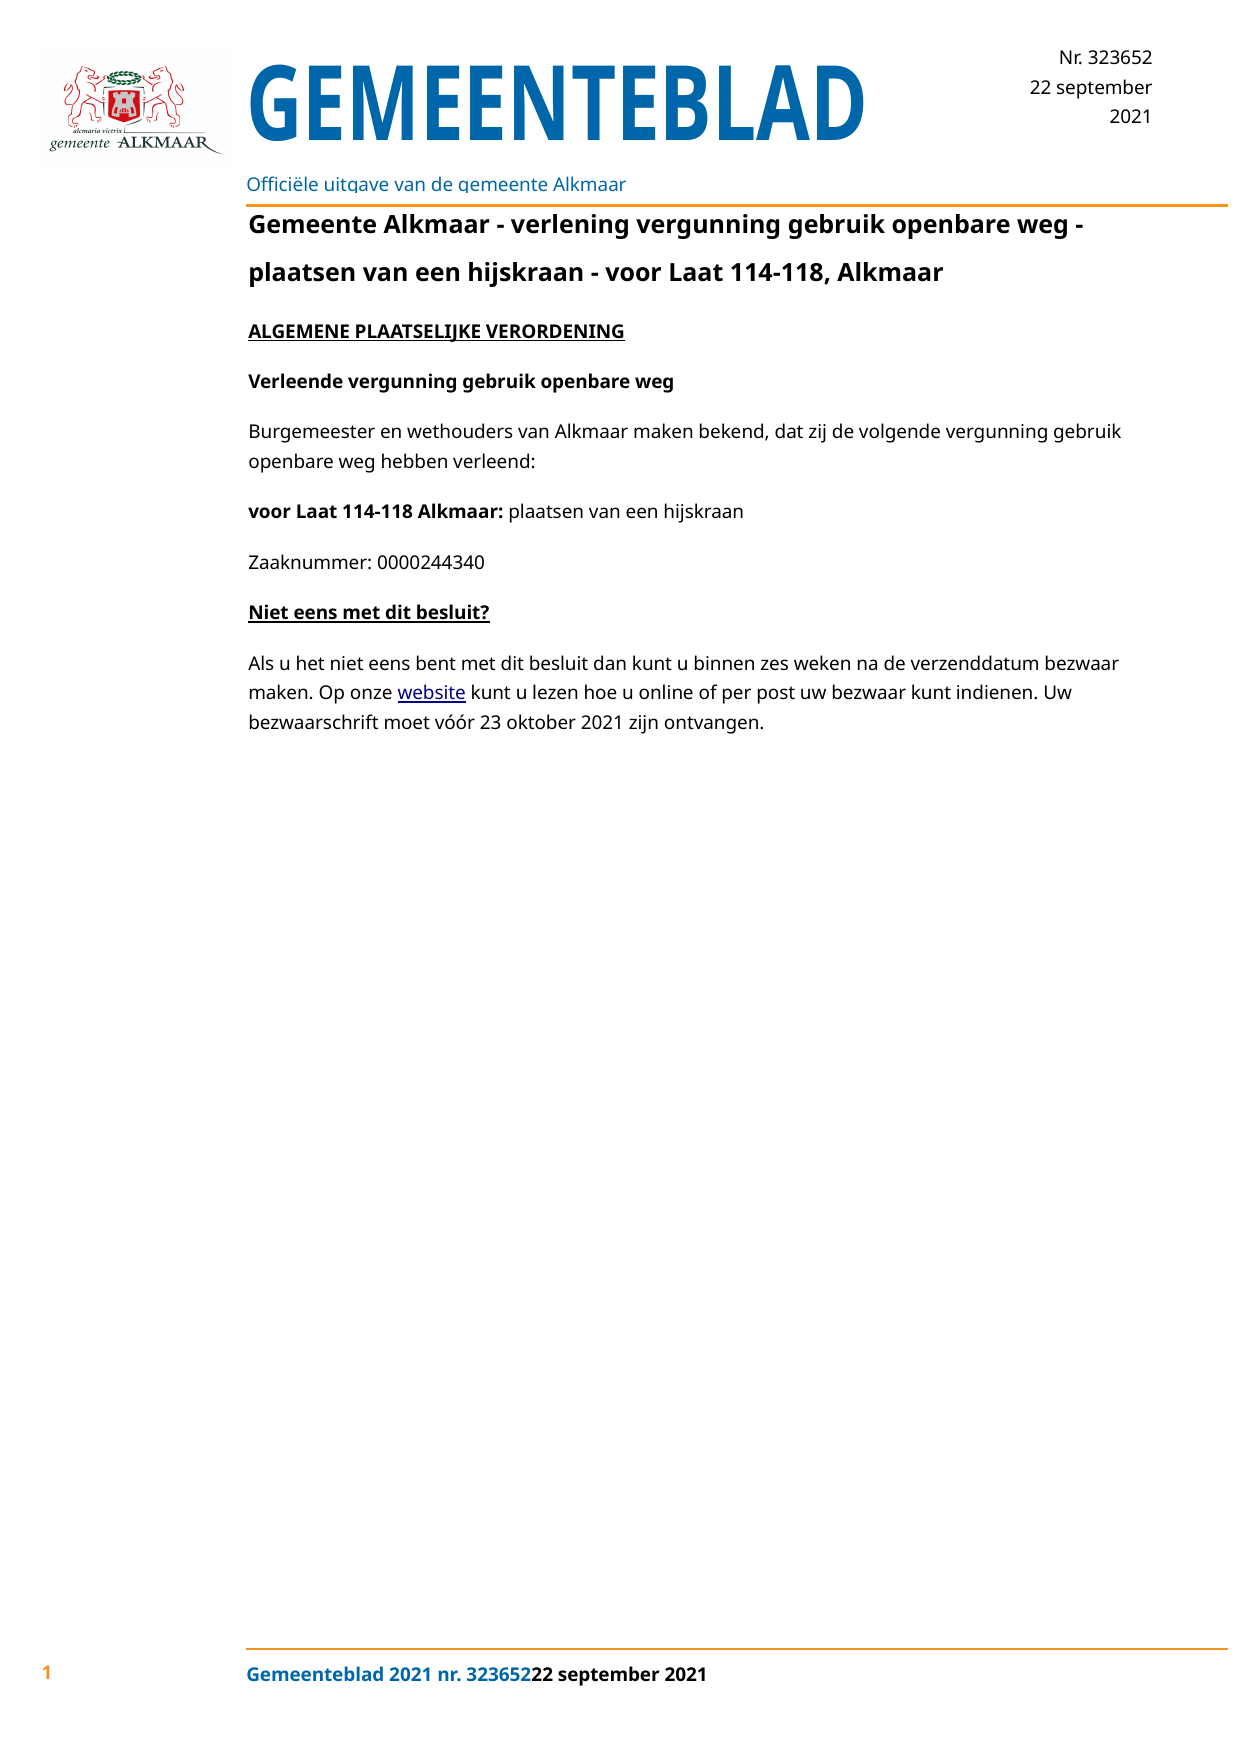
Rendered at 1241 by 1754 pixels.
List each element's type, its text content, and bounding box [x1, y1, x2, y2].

text Niet eens met dit besluit? [248, 599, 1152, 625]
text Gemeente Alkmaar - verlening vergunning gebruik openbare weg - plaatsen van een hijskraan - voor Laat 114-118, Alkmaar [248, 207, 1152, 288]
text Burgemeester en wethouders van Alkmaar maken bekend, dat zij de volgende vergunning gebruik openbare weg hebben verleend: [248, 419, 1152, 474]
text Zaaknummer: 0000244340 [248, 549, 1152, 575]
text Verleende vergunning gebruik openbare weg [248, 368, 1152, 394]
picture [41, 47, 231, 172]
text ALGEMENE PLAATSELIJKE VERORDENING [248, 318, 1152, 344]
text Als u het niet eens bent met dit besluit dan kunt u binnen zes weken na de verzenddatum bezwaar maken. Op onze website kunt u lezen hoe u online of per post uw bezwaar kunt indienen. Uw bezwaarschrift moet vóór 23 oktober 2021 zijn ontvangen. [248, 650, 1152, 735]
text voor Laat 114-118 Alkmaar: plaatsen van een hijskraan [248, 499, 1152, 524]
